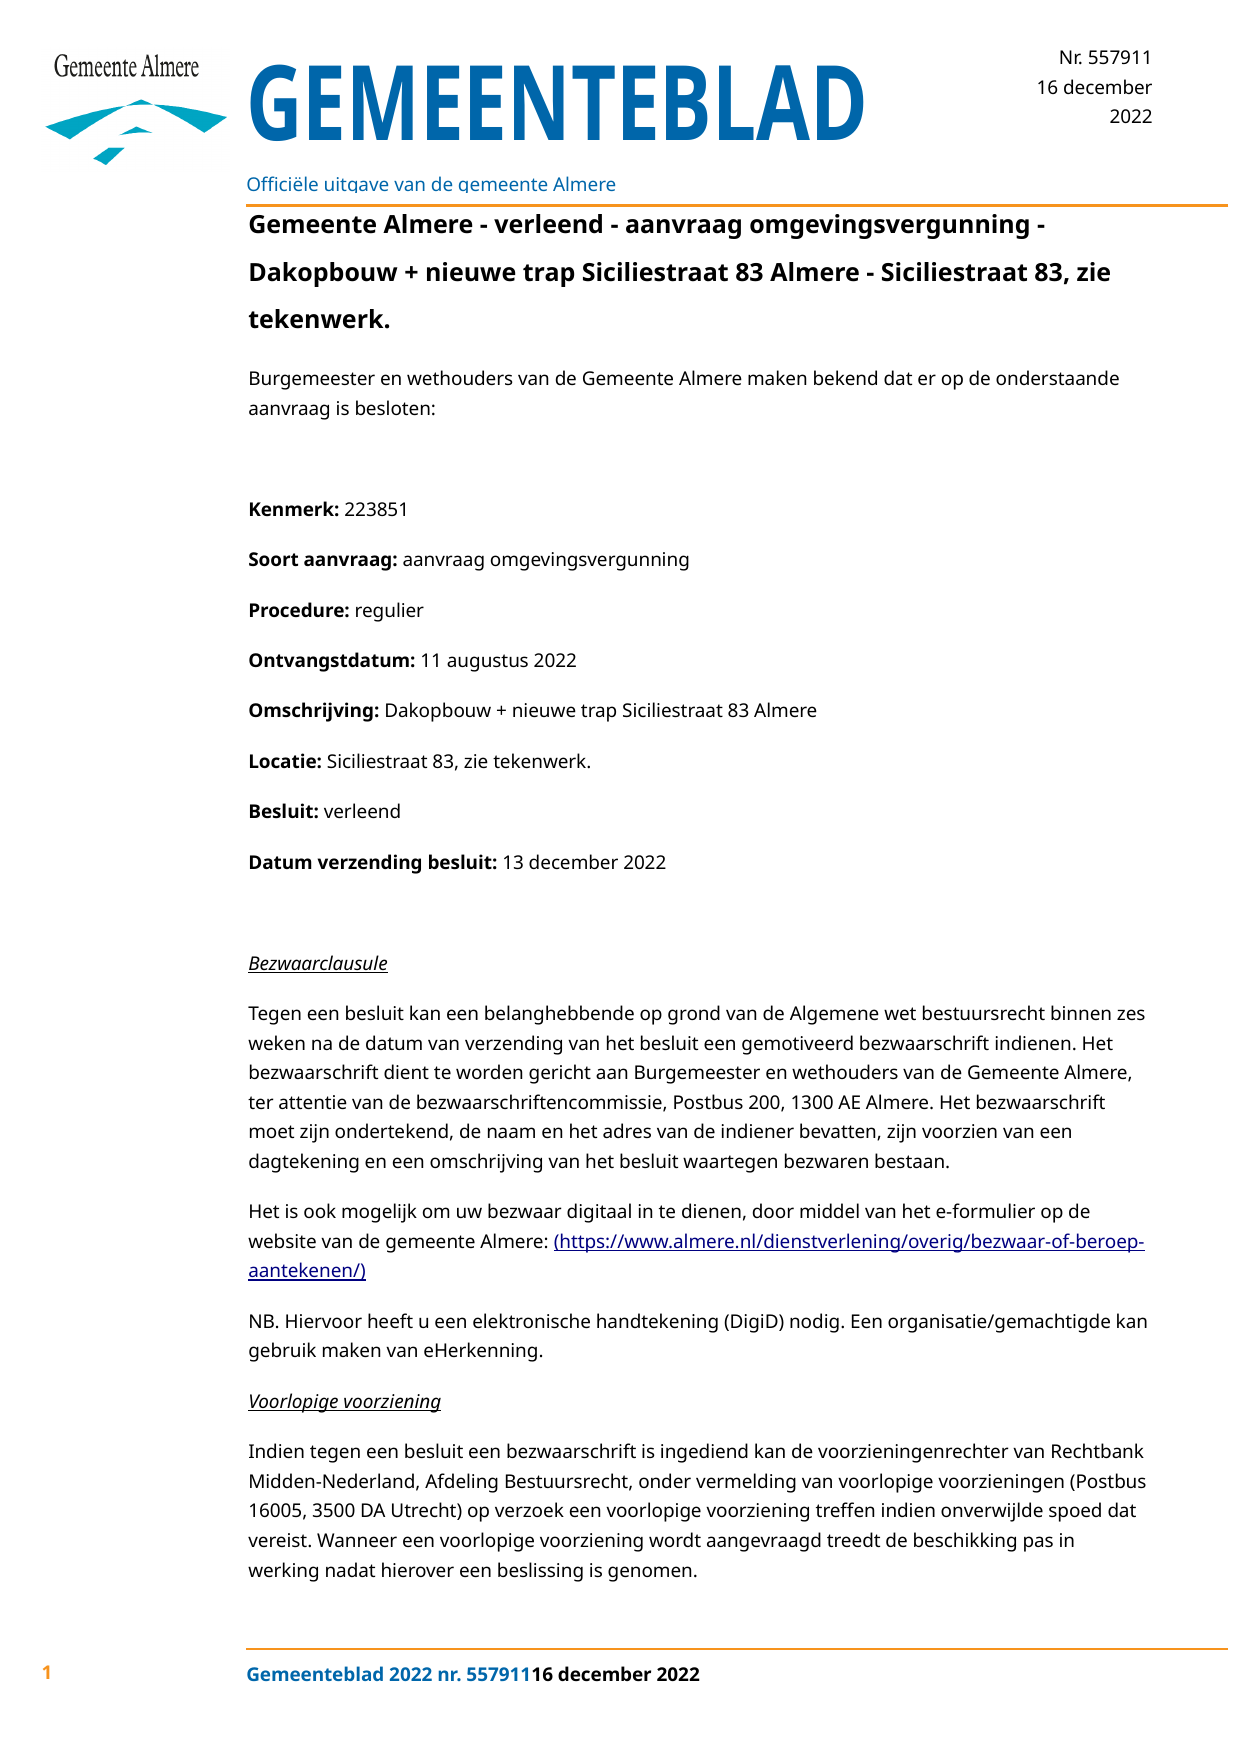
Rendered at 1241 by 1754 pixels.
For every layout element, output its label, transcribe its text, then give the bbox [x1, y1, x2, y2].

text Procedure: regulier [248, 597, 1152, 622]
text Indien tegen een besluit een bezwaarschrift is ingediend kan de voorzieningenrechter van Rechtbank Midden-Nederland, Afdeling Bestuursrecht, onder vermelding van voorlopige voorzieningen (Postbus 16005, 3500 DA Utrecht) op verzoek een voorlopige voorziening treffen indien onverwijlde spoed dat vereist. Wanneer een voorlopige voorziening wordt aangevraagd treedt de beschikking pas in werking nadat hierover een beslissing is genomen. [248, 1438, 1152, 1582]
text Ontvangstdatum: 11 augustus 2022 [248, 647, 1152, 673]
text Kenmerk: 223851 [248, 496, 1152, 522]
text NB. Hiervoor heeft u een elektronische handtekening (DigiD) nodig. Een organisatie/gemachtigde kan gebruik maken van eHerkenning. [248, 1308, 1152, 1363]
text Tegen een besluit kan een belanghebbende op grond van de Algemene wet bestuursrecht binnen zes weken na de datum van verzending van het besluit een gemotiveerd bezwaarschrift indienen. Het bezwaarschrift dient te worden gericht aan Burgemeester en wethouders van de Gemeente Almere, ter attentie van de bezwaarschriftencommissie, Postbus 200, 1300 AE Almere. Het bezwaarschrift moet zijn ondertekend, de naam en het adres van de indiener bevatten, zijn voorzien van een dagtekening en een omschrijving van het besluit waartegen bezwaren bestaan. [248, 1000, 1152, 1174]
text Besluit: verleend [248, 798, 1152, 824]
text Het is ook mogelijk om uw bezwaar digitaal in te dienen, door middel van het e-formulier op de website van de gemeente Almere: (https://www.almere.nl/dienstverlening/overig/bezwaar-of-beroep-aantekenen/) [248, 1198, 1152, 1283]
text Voorlopige voorziening [248, 1388, 1152, 1414]
text Locatie: Siciliestraat 83, zie tekenwerk. [248, 748, 1152, 774]
text Omschrijving: Dakopbouw + nieuwe trap Siciliestraat 83 Almere [248, 698, 1152, 723]
text Gemeente Almere - verleend - aanvraag omgevingsvergunning - Dakopbouw + nieuwe trap Siciliestraat 83 Almere - Siciliestraat 83, zie tekenwerk. [248, 207, 1152, 336]
text Bezwaarclausule [248, 950, 1152, 975]
picture [41, 47, 231, 172]
text Datum verzending besluit: 13 december 2022 [248, 849, 1152, 874]
text Soort aanvraag: aanvraag omgevingsvergunning [248, 546, 1152, 572]
text Burgemeester en wethouders van de Gemeente Almere maken bekend dat er op de onderstaande aanvraag is besloten: [248, 366, 1152, 421]
